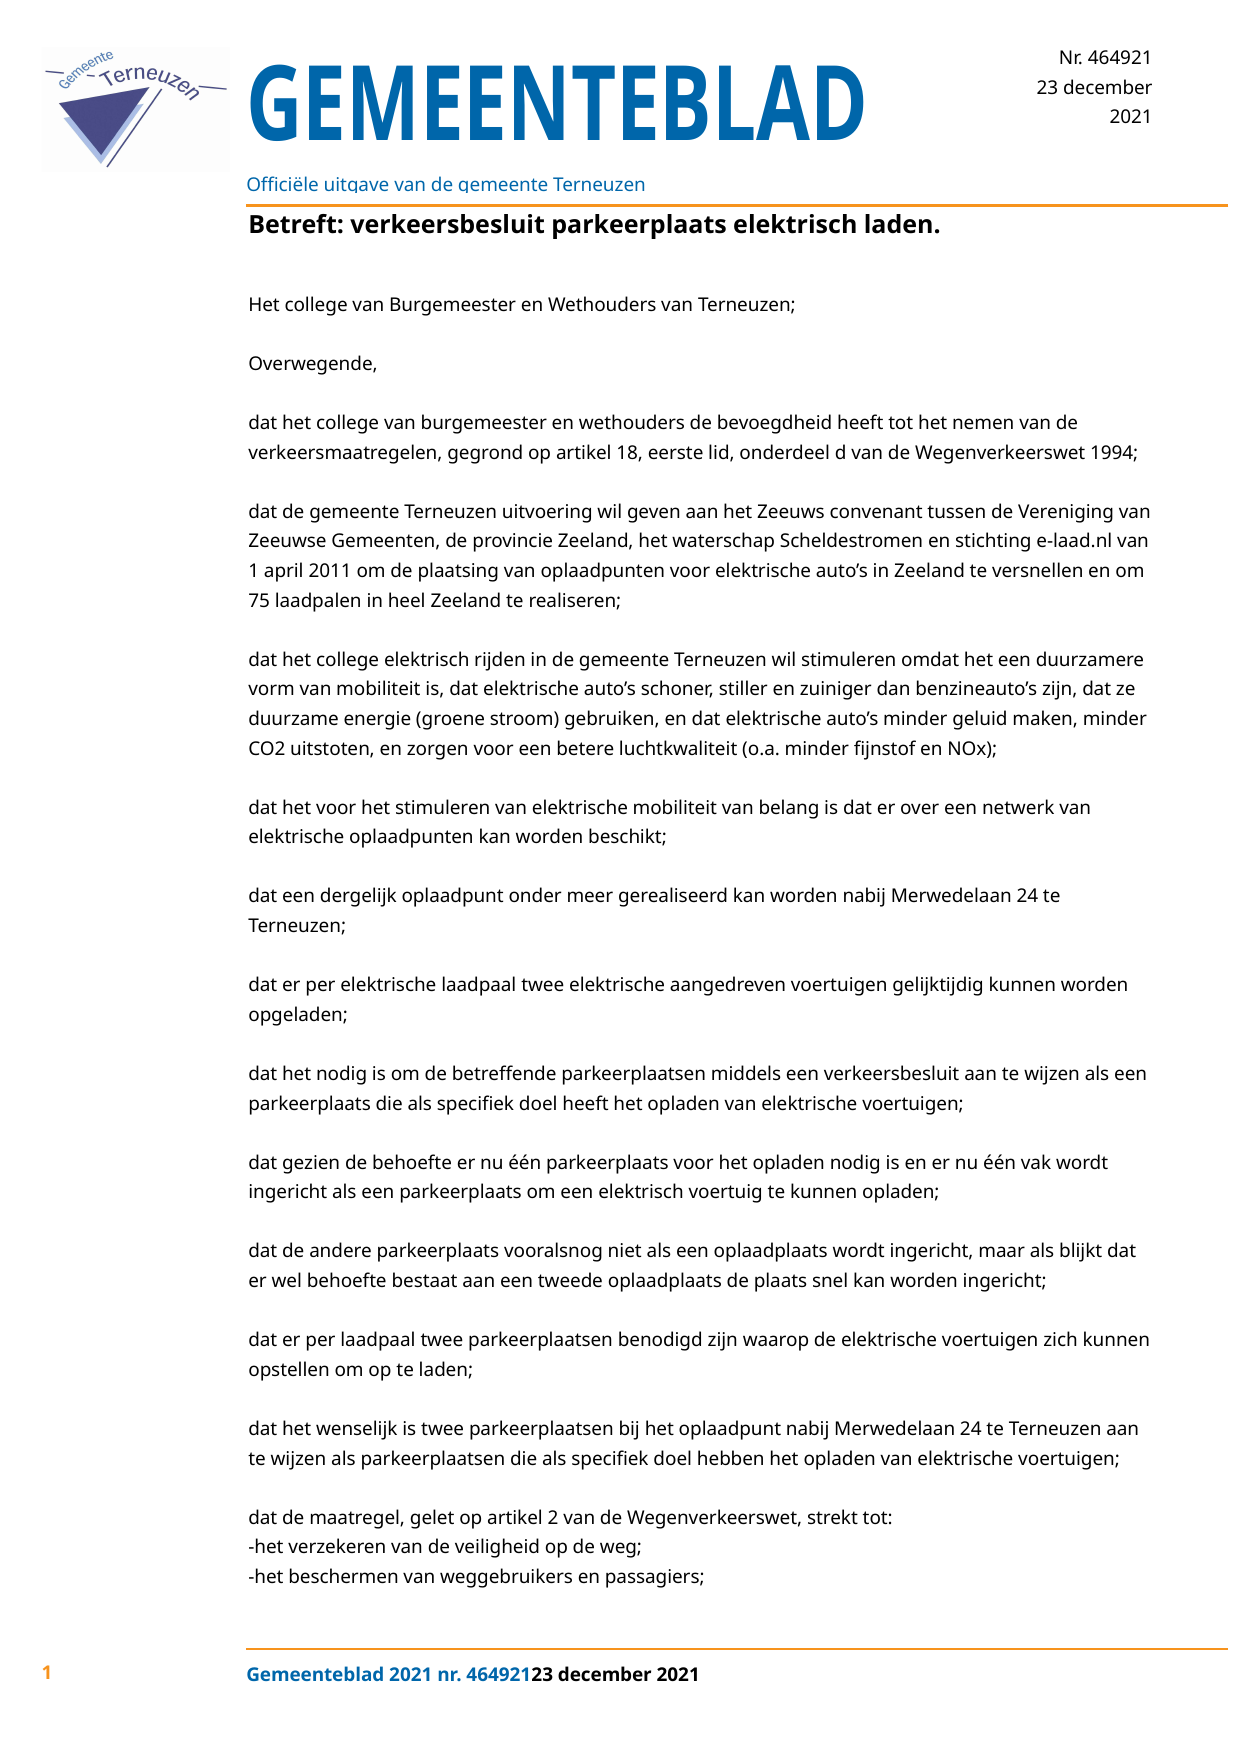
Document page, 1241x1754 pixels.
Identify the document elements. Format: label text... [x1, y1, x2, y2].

text dat het wenselijk is twee parkeerplaatsen bij het oplaadpunt nabij Merwedelaan 24 te Terneuzen aan te wijzen als parkeerplaatsen die als specifiek doel hebben het opladen van elektrische voertuigen; [248, 1415, 1152, 1471]
text dat de gemeente Terneuzen uitvoering wil geven aan het Zeeuws convenant tussen de Vereniging van Zeeuwse Gemeenten, de provincie Zeeland, het waterschap Scheldestromen en stichting e-laad.nl van 1 april 2011 om de plaatsing van oplaadpunten voor elektrische auto’s in Zeeland te versnellen en om 75 laadpalen in heel Zeeland te realiseren; [248, 498, 1152, 613]
text dat de maatregel, gelet op artikel 2 van de Wegenverkeerswet, strekt tot: [248, 1504, 1152, 1530]
text Het college van Burgemeester en Wethouders van Terneuzen; [248, 291, 1152, 317]
text dat de andere parkeerplaats vooralsnog niet als een oplaadplaats wordt ingericht, maar als blijkt dat er wel behoefte bestaat aan een tweede oplaadplaats de plaats snel kan worden ingericht; [248, 1238, 1152, 1293]
text dat er per laadpaal twee parkeerplaatsen benodigd zijn waarop de elektrische voertuigen zich kunnen opstellen om op te laden; [248, 1326, 1152, 1382]
text dat het college elektrisch rijden in de gemeente Terneuzen wil stimuleren omdat het een duurzamere vorm van mobiliteit is, dat elektrische auto’s schoner, stiller en zuiniger dan benzineauto’s zijn, dat ze duurzame energie (groene stroom) gebruiken, en dat elektrische auto’s minder geluid maken, minder CO2 uitstoten, en zorgen voor een betere luchtkwaliteit (o.a. minder fijnstof en NOx); [248, 646, 1152, 761]
text -het verzekeren van de veiligheid op de weg; [248, 1533, 1152, 1559]
text dat er per elektrische laadpaal twee elektrische aangedreven voertuigen gelijktijdig kunnen worden opgeladen; [248, 971, 1152, 1027]
text Overwegende, [248, 350, 1152, 376]
text Betreft: verkeersbesluit parkeerplaats elektrisch laden. [248, 207, 1152, 241]
text dat het college van burgemeester en wethouders de bevoegdheid heeft tot het nemen van de verkeersmaatregelen, gegrond op artikel 18, eerste lid, onderdeel d van de Wegenverkeerswet 1994; [248, 409, 1152, 465]
text dat het nodig is om de betreffende parkeerplaatsen middels een verkeersbesluit aan te wijzen als een parkeerplaats die als specifiek doel heeft het opladen van elektrische voertuigen; [248, 1060, 1152, 1116]
text dat gezien de behoefte er nu één parkeerplaats voor het opladen nodig is en er nu één vak wordt ingericht als een parkeerplaats om een elektrisch voertuig te kunnen opladen; [248, 1149, 1152, 1204]
text dat het voor het stimuleren van elektrische mobiliteit van belang is dat er over een netwerk van elektrische oplaadpunten kan worden beschikt; [248, 794, 1152, 849]
text -het beschermen van weggebruikers en passagiers; [248, 1563, 1152, 1589]
picture [41, 47, 231, 172]
text dat een dergelijk oplaadpunt onder meer gerealiseerd kan worden nabij Merwedelaan 24 te Terneuzen; [248, 883, 1152, 938]
